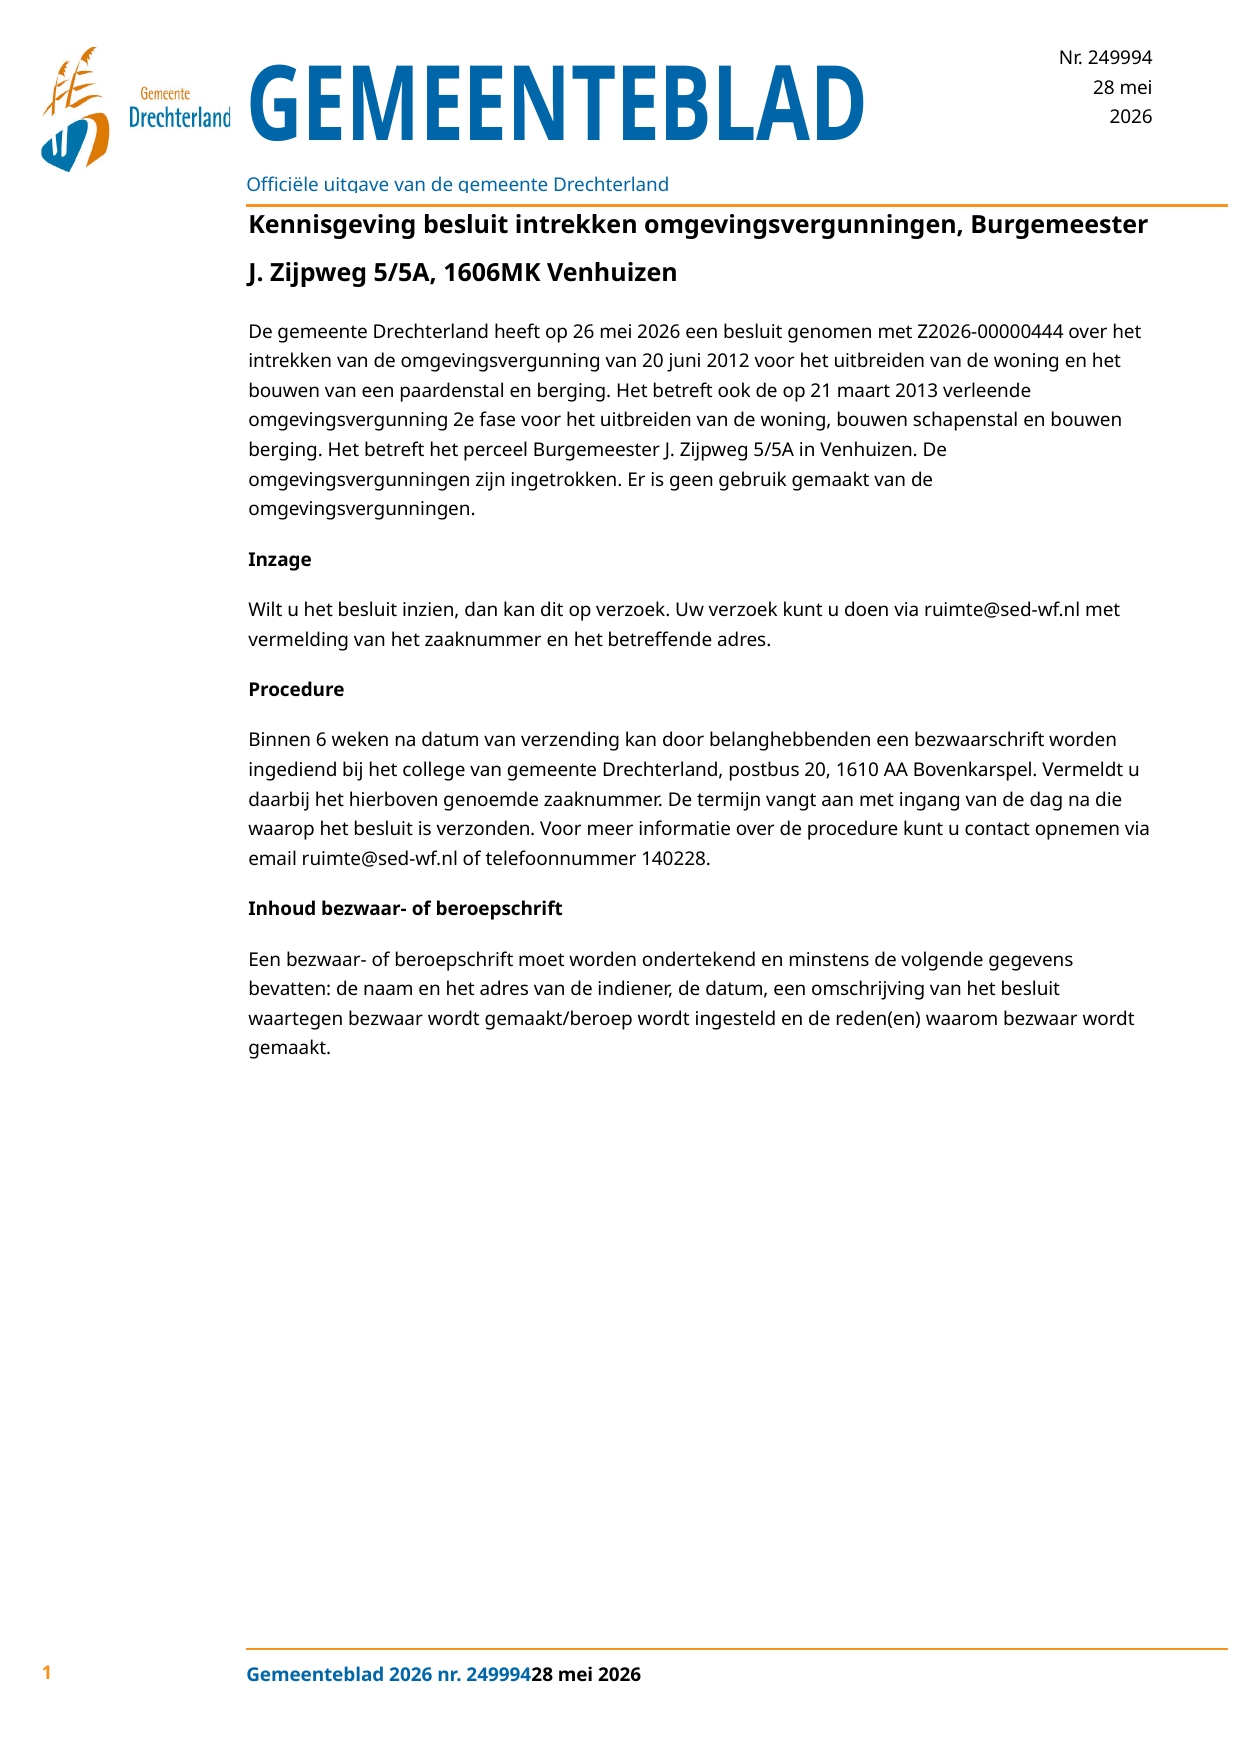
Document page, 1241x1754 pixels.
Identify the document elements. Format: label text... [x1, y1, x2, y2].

text Procedure [248, 676, 1152, 702]
picture [41, 158, 64, 172]
text Wilt u het besluit inzien, dan kan dit op verzoek. Uw verzoek kunt u doen via ruimte@sed-wf.nl met vermelding van het zaaknummer en het betreffende adres. [248, 596, 1152, 652]
picture [41, 47, 231, 172]
picture [226, 115, 231, 124]
text Binnen 6 weken na datum van verzending kan door belanghebbenden een bezwaarschrift worden ingediend bij het college van gemeente Drechterland, postbus 20, 1610 AA Bovenkarspel. Vermeldt u daarbij het hierboven genoemde zaaknummer. De termijn vangt aan met ingang van de dag na die waarop het besluit is verzonden. Voor meer informatie over de procedure kunt u contact opnemen via email ruimte@sed-wf.nl of telefoonnummer 140228. [248, 727, 1152, 871]
text Een bezwaar- of beroepschrift moet worden ondertekend en minstens de volgende gegevens bevatten: de naam en het adres van de indiener, de datum, een omschrijving van het besluit waartegen bezwaar wordt gemaakt/beroep wordt ingesteld en de reden(en) waarom bezwaar wordt gemaakt. [248, 946, 1152, 1060]
text De gemeente Drechterland heeft op 26 mei 2026 een besluit genomen met Z2026-00000444 over het intrekken van de omgevingsvergunning van 20 juni 2012 voor het uitbreiden van de woning en het bouwen van een paardenstal en berging. Het betreft ook de op 21 maart 2013 verleende omgevingsvergunning 2e fase voor het uitbreiden van de woning, bouwen schapenstal en bouwen berging. Het betreft het perceel Burgemeester J. Zijpweg 5/5A in Venhuizen. De omgevingsvergunningen zijn ingetrokken. Er is geen gebruik gemaakt van de omgevingsvergunningen. [248, 318, 1152, 521]
text Inhoud bezwaar- of beroepschrift [248, 895, 1152, 921]
text Inzage [248, 546, 1152, 572]
text Kennisgeving besluit intrekken omgevingsvergunningen, Burgemeester J. Zijpweg 5/5A, 1606MK Venhuizen [248, 207, 1152, 288]
